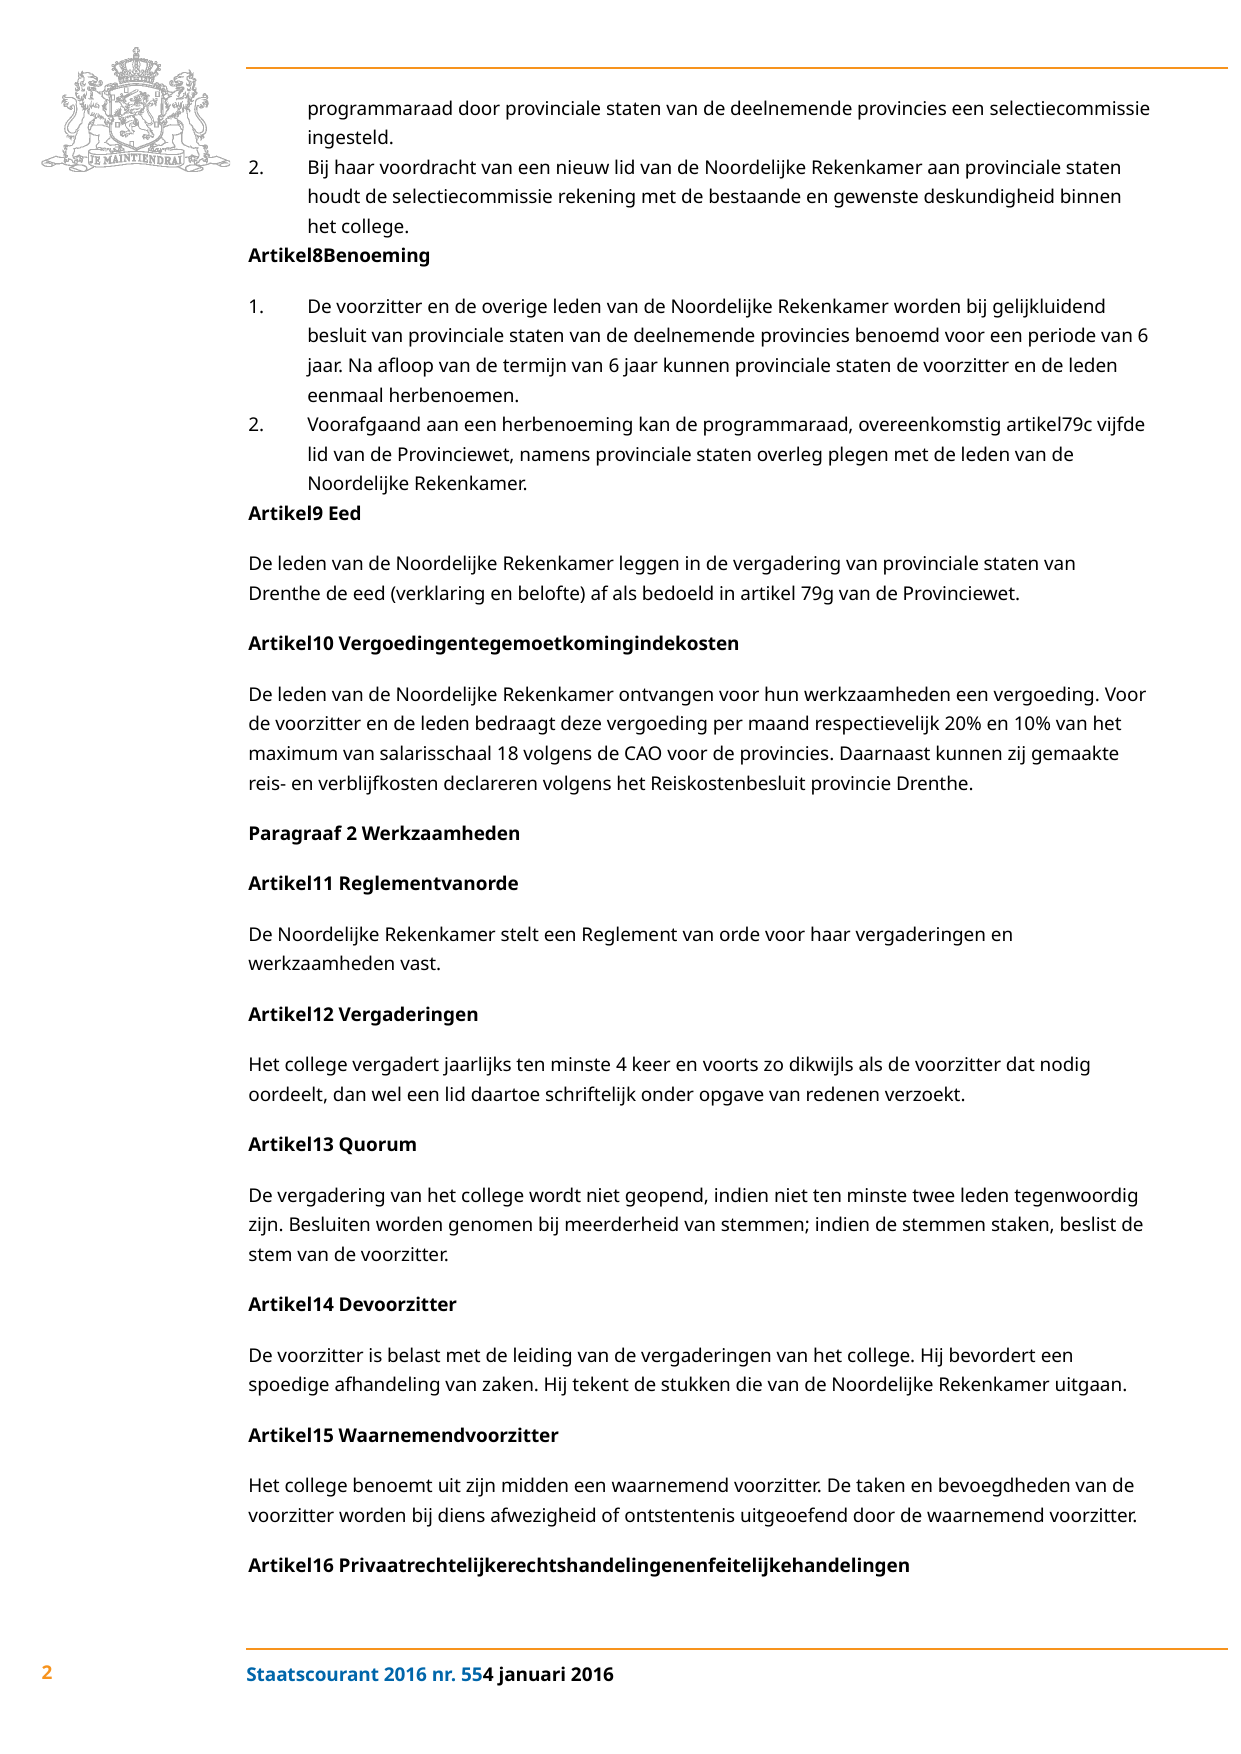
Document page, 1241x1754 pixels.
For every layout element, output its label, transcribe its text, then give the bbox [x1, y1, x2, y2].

text Artikel14 Devoorzitter [248, 1291, 1152, 1317]
text Artikel10 Vergoedingentegemoetkomingindekosten [248, 631, 1152, 656]
text Het college vergadert jaarlijks ten minste 4 keer en voorts zo dikwijls als de voorzitter dat nodig oordeelt, dan wel een lid daartoe schriftelijk onder opgave van redenen verzoekt. [248, 1051, 1152, 1107]
text Artikel13 Quorum [248, 1131, 1152, 1157]
text Paragraaf 2 Werkzaamheden [248, 820, 1152, 846]
text De leden van de Noordelijke Rekenkamer leggen in de vergadering van provinciale staten van Drenthe de eed (verklaring en belofte) af als bedoeld in artikel 79g van de Provinciewet. [248, 551, 1152, 606]
text Artikel16 Privaatrechtelijkerechtshandelingenenfeitelijkehandelingen [248, 1552, 1152, 1578]
list programmaraad door provinciale staten van de deelnemende provincies een selectiecommissie ingesteld. [248, 95, 1152, 150]
list Voorafgaand aan een herbenoeming kan de programmaraad, overeenkomstig artikel79c vijfde lid van de Provinciewet, namens provinciale staten overleg plegen met de leden van de Noordelijke Rekenkamer. [248, 411, 1152, 496]
picture [41, 47, 231, 172]
text Artikel15 Waarnemendvoorzitter [248, 1422, 1152, 1448]
text De vergadering van het college wordt niet geopend, indien niet ten minste twee leden tegenwoordig zijn. Besluiten worden genomen bij meerderheid van stemmen; indien de stemmen staken, beslist de stem van de voorzitter. [248, 1182, 1152, 1267]
text De Noordelijke Rekenkamer stelt een Reglement van orde voor haar vergaderingen en werkzaamheden vast. [248, 921, 1152, 976]
text Artikel12 Vergaderingen [248, 1001, 1152, 1027]
list De voorzitter en de overige leden van de Noordelijke Rekenkamer worden bij gelijkluidend besluit van provinciale staten van de deelnemende provincies benoemd voor een periode van 6 jaar. Na afloop van de termijn van 6 jaar kunnen provinciale staten de voorzitter en de leden eenmaal herbenoemen. [248, 293, 1152, 408]
text Het college benoemt uit zijn midden een waarnemend voorzitter. De taken en bevoegdheden van de voorzitter worden bij diens afwezigheid of ontstentenis uitgeoefend door de waarnemend voorzitter. [248, 1472, 1152, 1528]
text Artikel11 Reglementvanorde [248, 871, 1152, 896]
text Artikel9 Eed [248, 500, 1152, 526]
list Bij haar voordracht van een nieuw lid van de Noordelijke Rekenkamer aan provinciale staten houdt de selectiecommissie rekening met de bestaande en gewenste deskundigheid binnen het college. [248, 154, 1152, 239]
text De voorzitter is belast met de leiding van de vergaderingen van het college. Hij bevordert een spoedige afhandeling van zaken. Hij tekent de stukken die van de Noordelijke Rekenkamer uitgaan. [248, 1342, 1152, 1397]
text Artikel8Benoeming [248, 243, 1152, 268]
text De leden van de Noordelijke Rekenkamer ontvangen voor hun werkzaamheden een vergoeding. Voor de voorzitter en de leden bedraagt deze vergoeding per maand respectievelijk 20% en 10% van het maximum van salarisschaal 18 volgens de CAO voor de provincies. Daarnaast kunnen zij gemaakte reis- en verblijfkosten declareren volgens het Reiskostenbesluit provincie Drenthe. [248, 681, 1152, 796]
